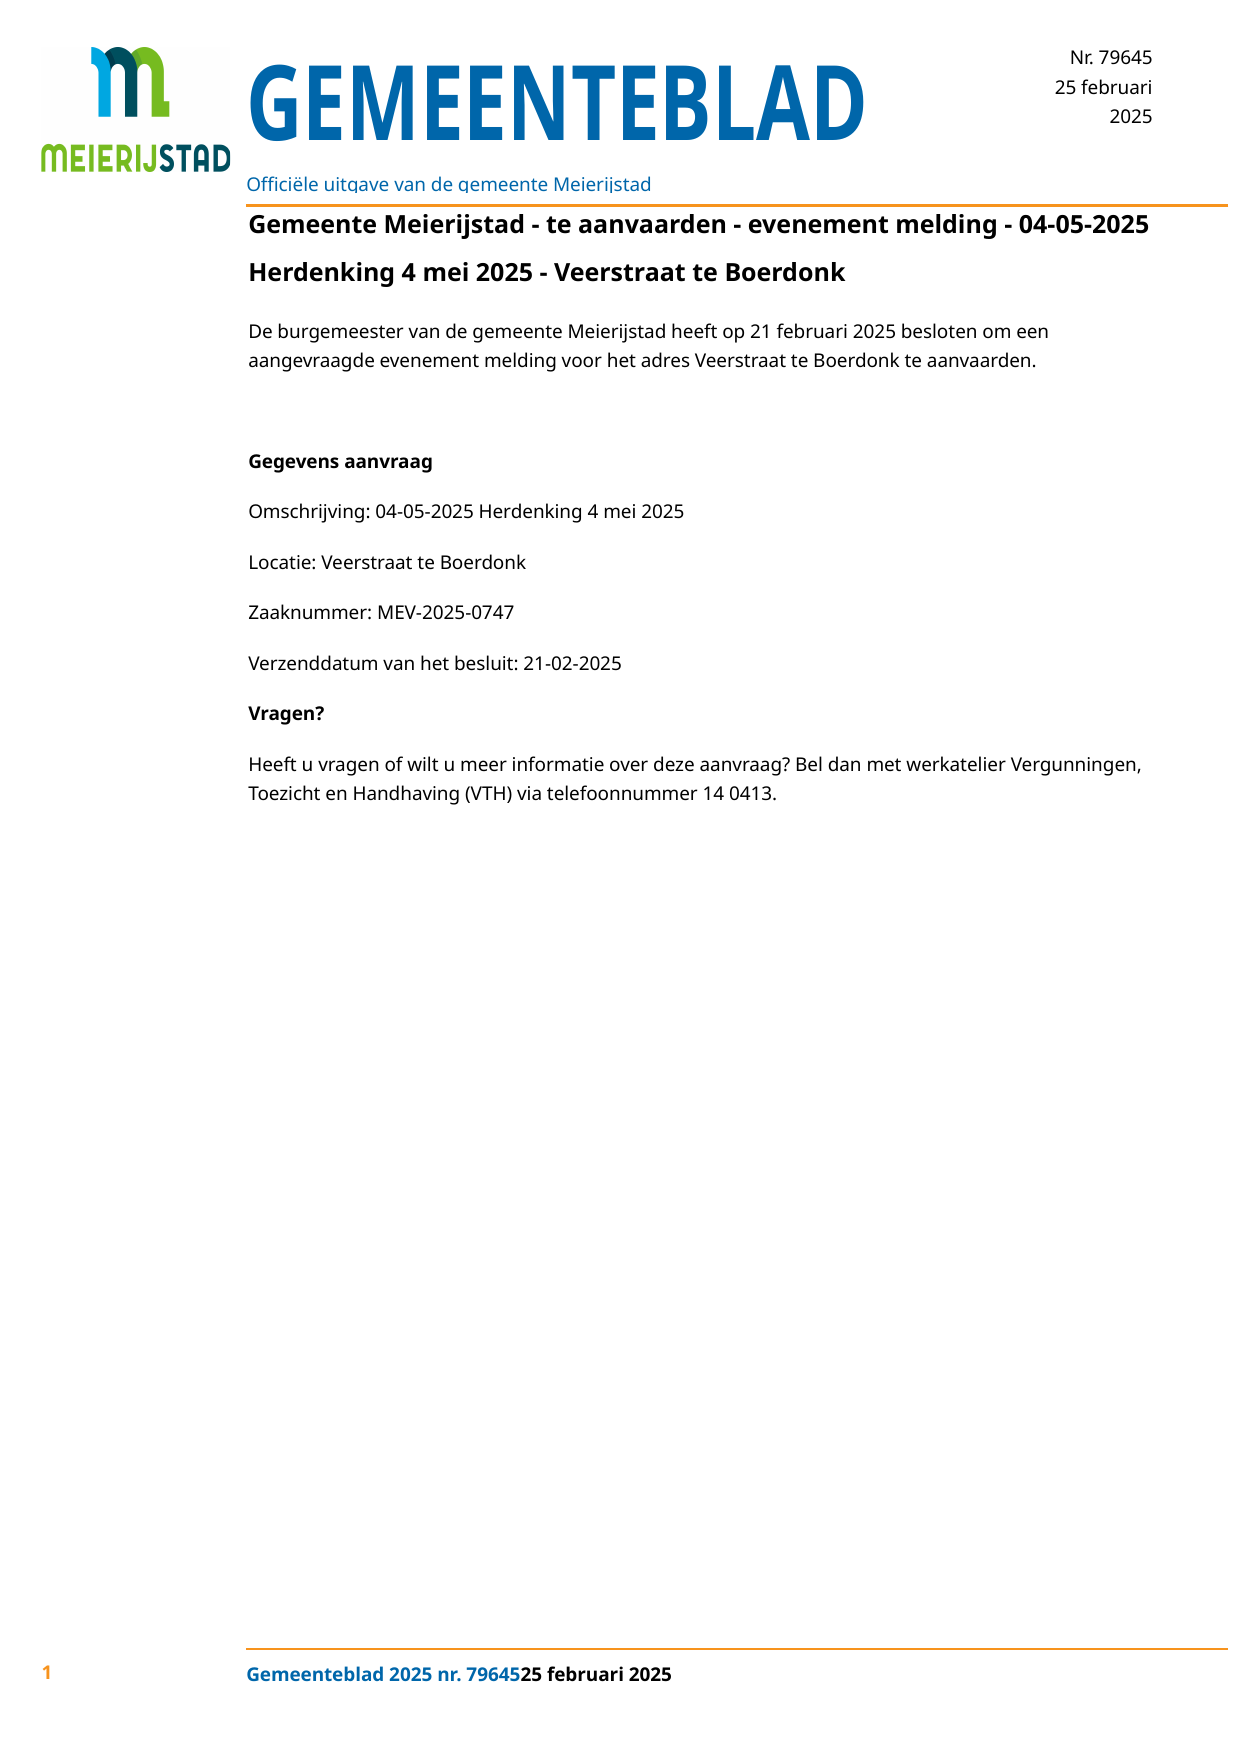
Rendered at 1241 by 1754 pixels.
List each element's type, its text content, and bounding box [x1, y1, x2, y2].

text Locatie: Veerstraat te Boerdonk [248, 549, 1152, 575]
text Vragen? [248, 700, 1152, 726]
text Heeft u vragen of wilt u meer informatie over deze aanvraag? Bel dan met werkatelier Vergunningen, Toezicht en Handhaving (VTH) via telefoonnummer 14 0413. [248, 751, 1152, 806]
text Gemeente Meierijstad - te aanvaarden - evenement melding - 04-05-2025 Herdenking 4 mei 2025 - Veerstraat te Boerdonk [248, 207, 1152, 288]
text Omschrijving: 04-05-2025 Herdenking 4 mei 2025 [248, 499, 1152, 524]
text De burgemeester van de gemeente Meierijstad heeft op 21 februari 2025 besloten om een aangevraagde evenement melding voor het adres Veerstraat te Boerdonk te aanvaarden. [248, 318, 1152, 373]
text Verzenddatum van het besluit: 21-02-2025 [248, 650, 1152, 676]
text Zaaknummer: MEV-2025-0747 [248, 599, 1152, 625]
text Gegevens aanvraag [248, 448, 1152, 474]
picture [41, 47, 231, 172]
